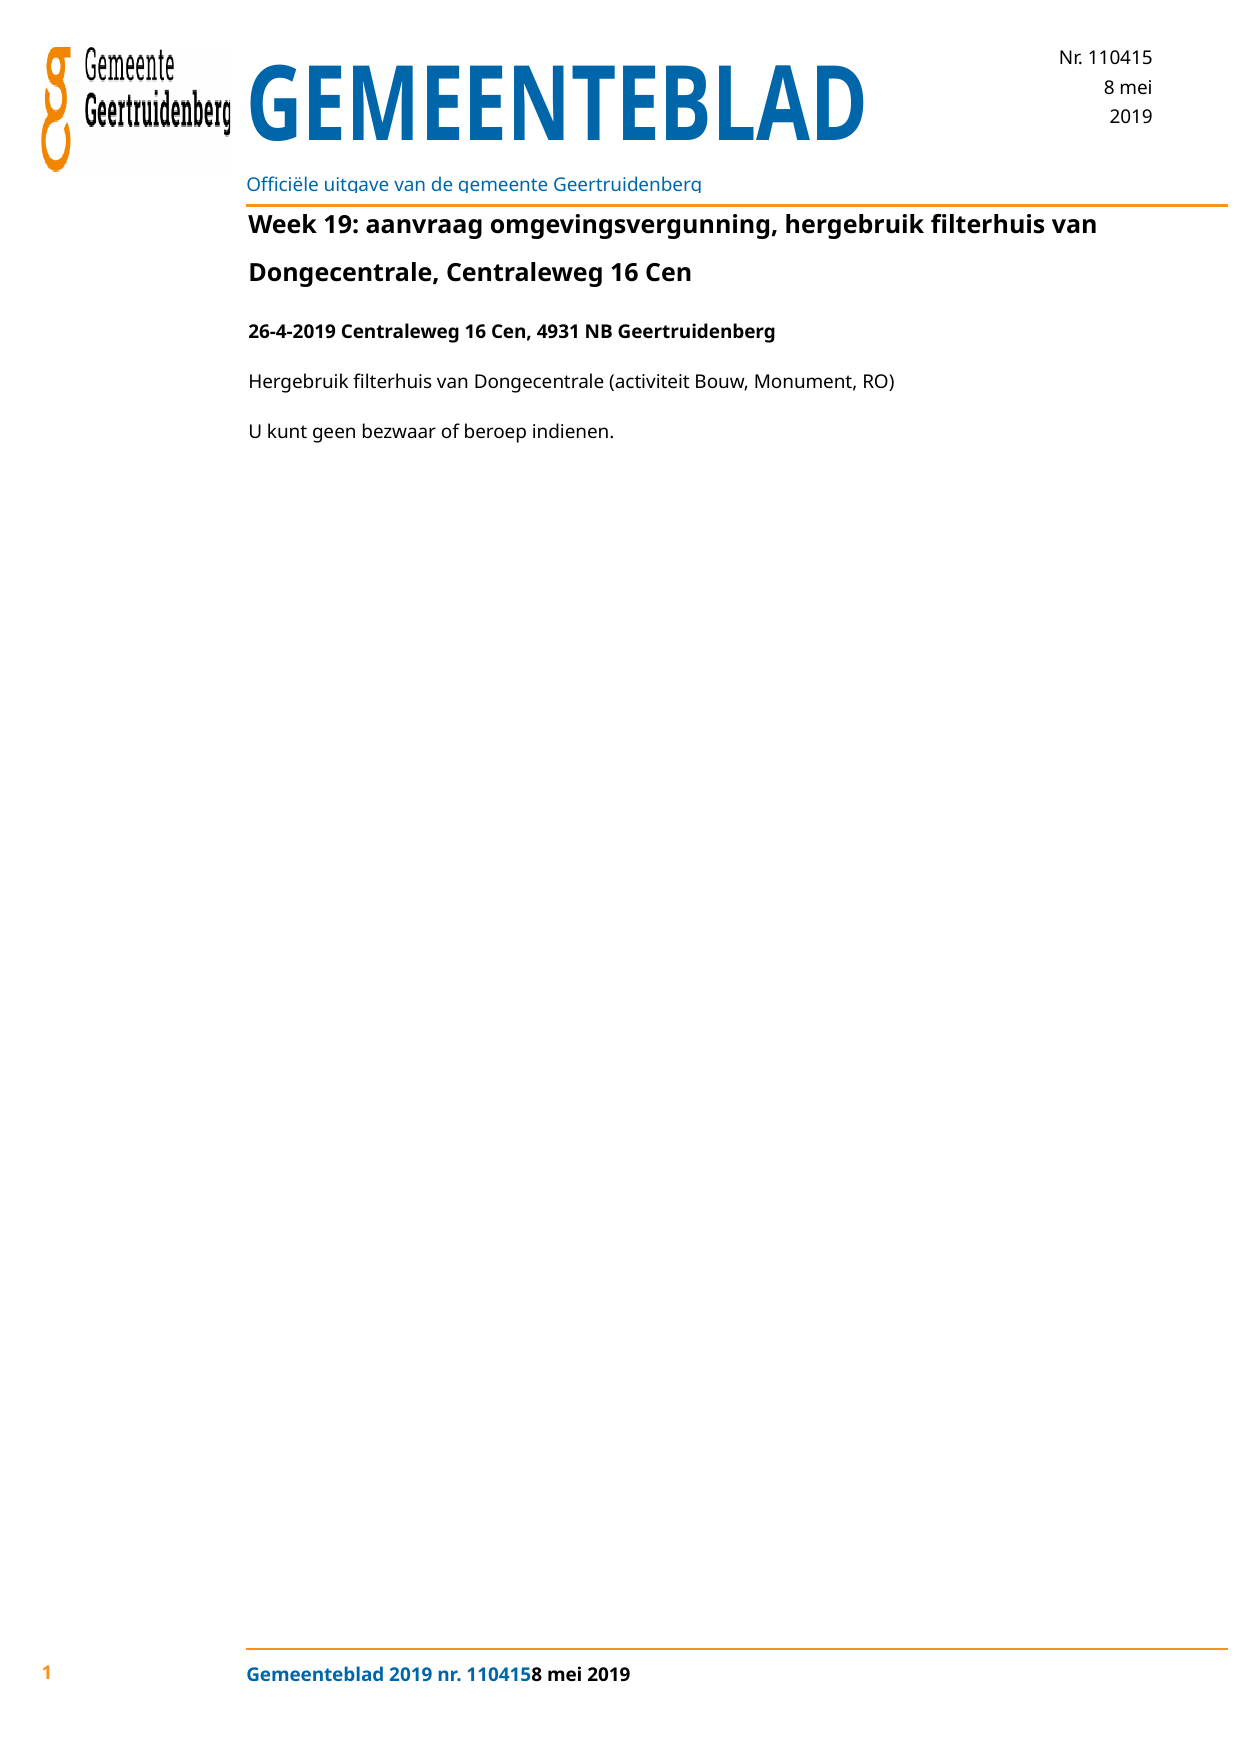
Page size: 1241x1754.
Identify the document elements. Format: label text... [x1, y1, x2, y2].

text Hergebruik filterhuis van Dongecentrale (activiteit Bouw, Monument, RO) [248, 368, 1152, 394]
text Week 19: aanvraag omgevingsvergunning, hergebruik filterhuis van Dongecentrale, Centraleweg 16 Cen [248, 207, 1152, 288]
text U kunt geen bezwaar of beroep indienen. [248, 419, 1152, 444]
picture [41, 47, 231, 172]
text 26-4-2019 Centraleweg 16 Cen, 4931 NB Geertruidenberg [248, 318, 1152, 344]
